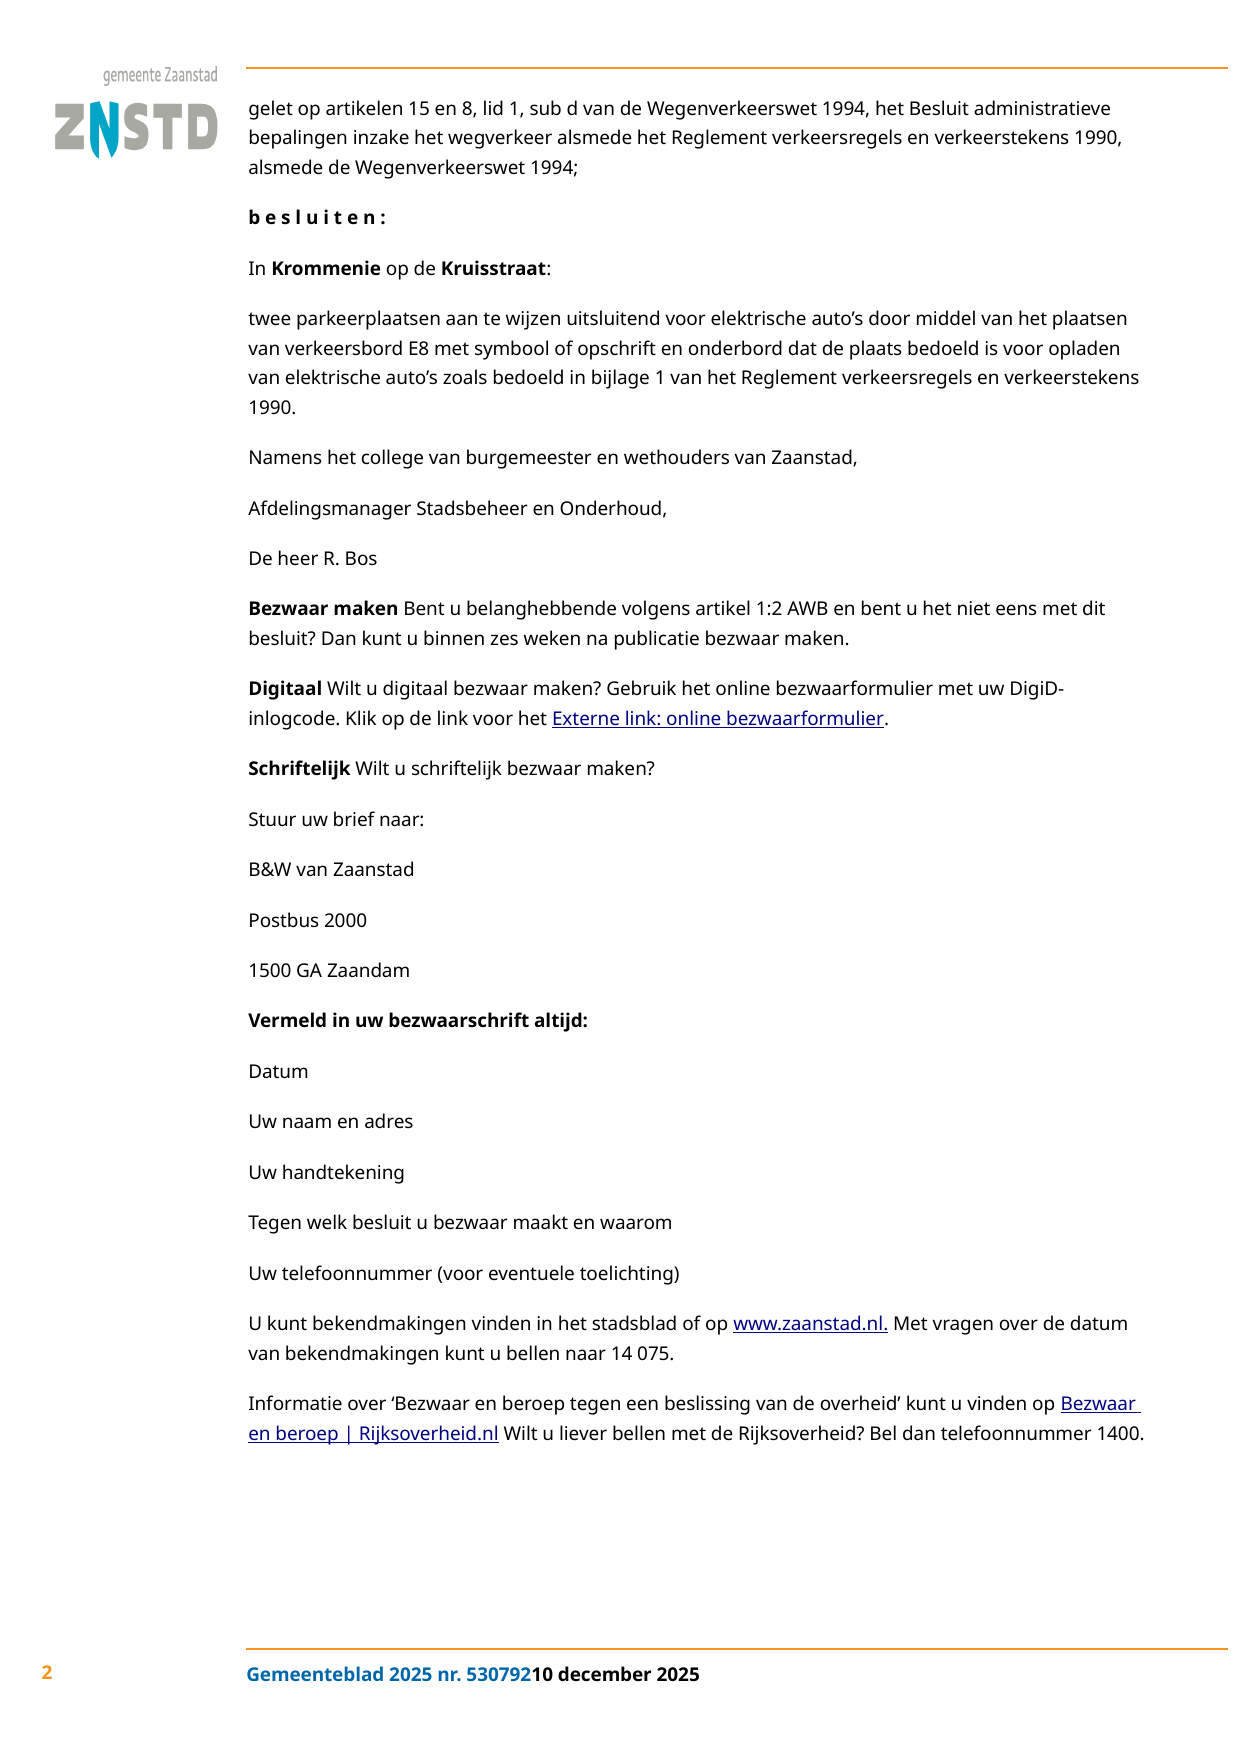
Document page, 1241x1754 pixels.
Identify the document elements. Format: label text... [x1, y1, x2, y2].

picture [41, 47, 231, 172]
text twee parkeerplaatsen aan te wijzen uitsluitend voor elektrische auto’s door middel van het plaatsen van verkeersbord E8 met symbool of opschrift en onderbord dat de plaats bedoeld is voor opladen van elektrische auto’s zoals bedoeld in bijlage 1 van het Reglement verkeersregels en verkeerstekens 1990. [248, 305, 1152, 420]
text Schriftelijk Wilt u schriftelijk bezwaar maken? [248, 756, 1152, 781]
text Stuur uw brief naar: [248, 806, 1152, 832]
text Vermeld in uw bezwaarschrift altijd: [248, 1008, 1152, 1033]
text Tegen welk besluit u bezwaar maakt en waarom [248, 1209, 1152, 1235]
text Uw telefoonnummer (voor eventuele toelichting) [248, 1260, 1152, 1286]
text Digitaal Wilt u digitaal bezwaar maken? Gebruik het online bezwaarformulier met uw DigiD-inlogcode. Klik op de link voor het Externe link: online bezwaarformulier. [248, 676, 1152, 731]
text Informatie over ‘Bezwaar en beroep tegen een beslissing van de overheid’ kunt u vinden op Bezwaar en beroep | Rijksoverheid.nl Wilt u liever bellen met de Rijksoverheid? Bel dan telefoonnummer 1400. [248, 1390, 1152, 1446]
text U kunt bekendmakingen vinden in het stadsblad of op www.zaanstad.nl. Met vragen over de datum van bekendmakingen kunt u bellen naar 14 075. [248, 1310, 1152, 1366]
text B&W van Zaanstad [248, 856, 1152, 882]
text Uw naam en adres [248, 1108, 1152, 1134]
text Afdelingsmanager Stadsbeheer en Onderhoud, [248, 495, 1152, 521]
text Postbus 2000 [248, 907, 1152, 933]
text Uw handtekening [248, 1159, 1152, 1185]
text De heer R. Bos [248, 545, 1152, 571]
text gelet op artikelen 15 en 8, lid 1, sub d van de Wegenverkeerswet 1994, het Besluit administratieve bepalingen inzake het wegverkeer alsmede het Reglement verkeersregels en verkeerstekens 1990, alsmede de Wegenverkeerswet 1994; [248, 95, 1152, 180]
text Bezwaar maken Bent u belanghebbende volgens artikel 1:2 AWB en bent u het niet eens met dit besluit? Dan kunt u binnen zes weken na publicatie bezwaar maken. [248, 596, 1152, 651]
text Datum [248, 1058, 1152, 1084]
text 1500 GA Zaandam [248, 957, 1152, 983]
text Namens het college van burgemeester en wethouders van Zaanstad, [248, 444, 1152, 470]
text In Krommenie op de Kruisstraat: [248, 255, 1152, 281]
text b e s l u i t e n : [248, 204, 1152, 230]
